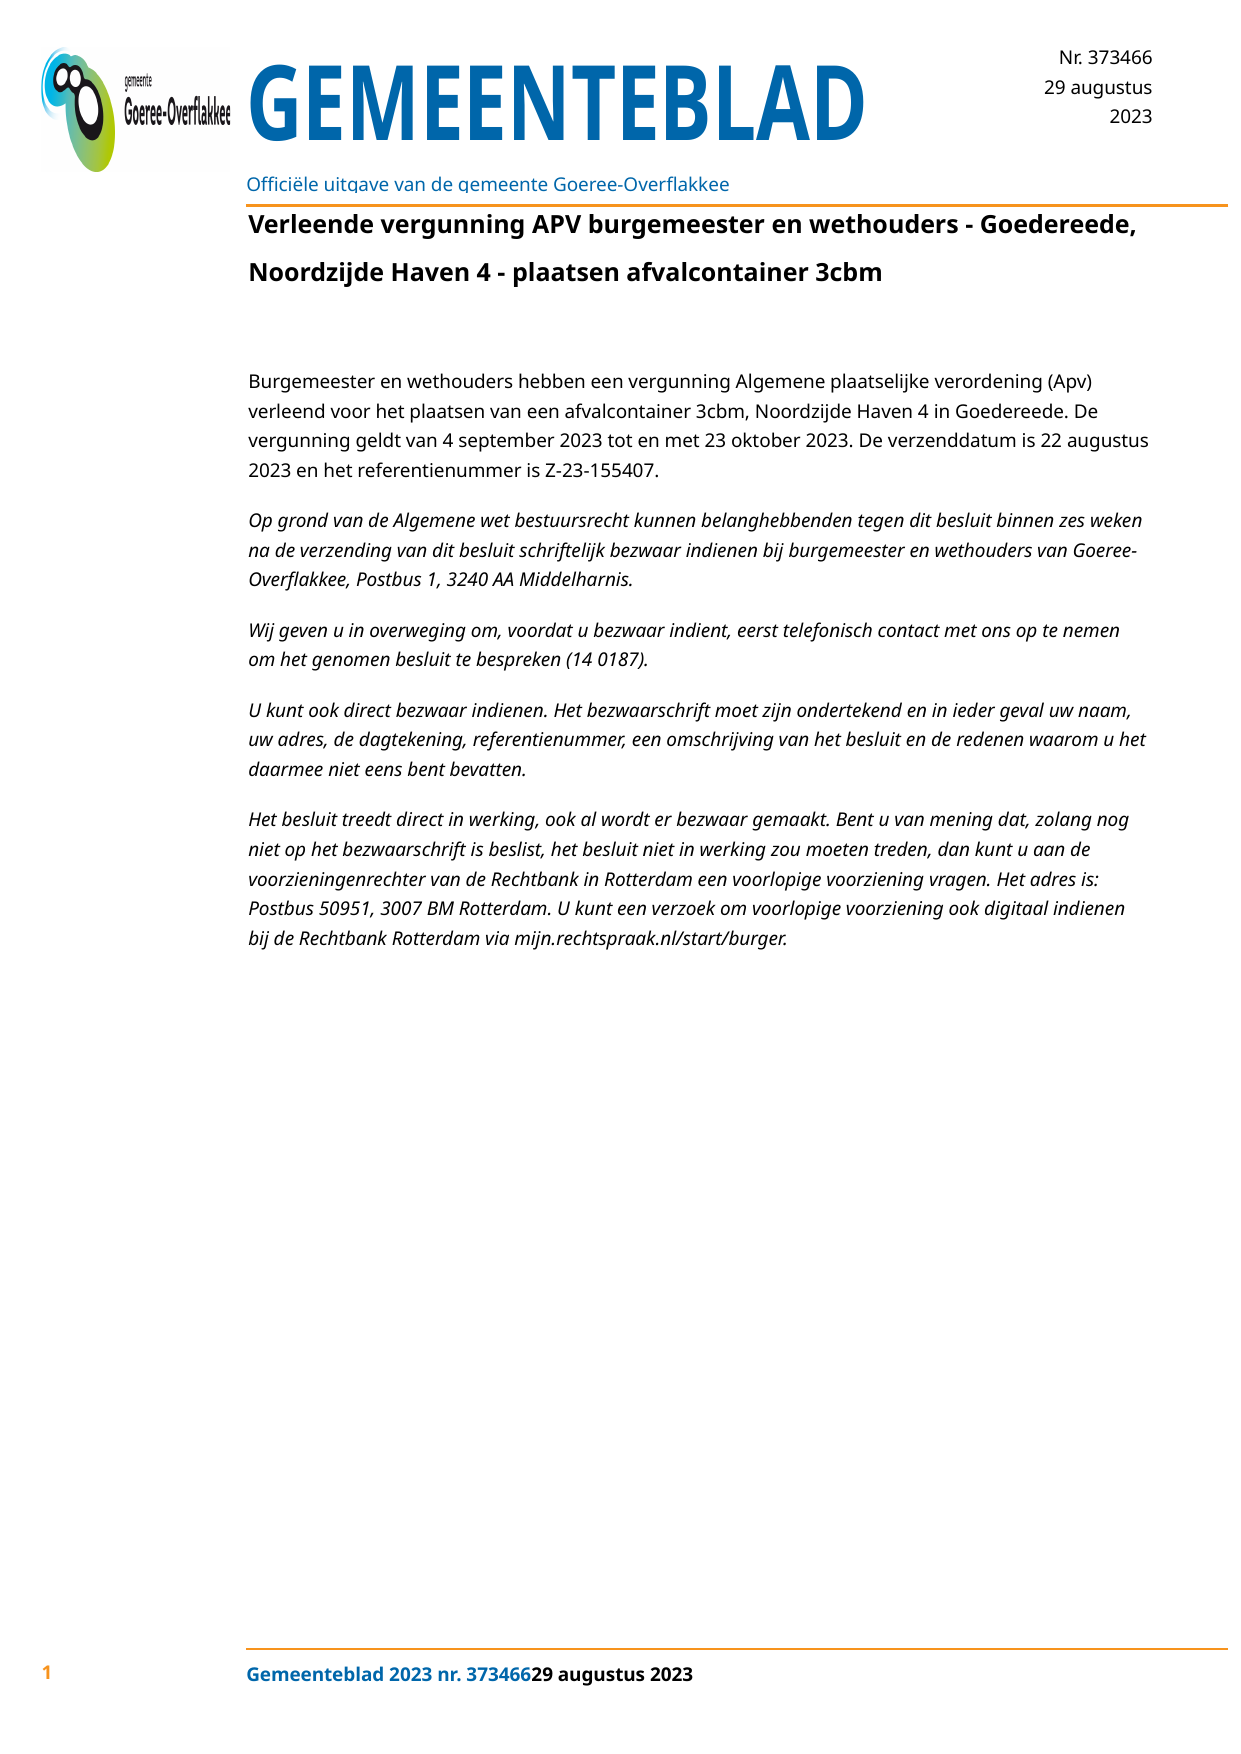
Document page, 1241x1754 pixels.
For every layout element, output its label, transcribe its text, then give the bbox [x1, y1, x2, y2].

text Verleende vergunning APV burgemeester en wethouders - Goedereede, Noordzijde Haven 4 - plaatsen afvalcontainer 3cbm [248, 207, 1152, 288]
picture [41, 47, 231, 172]
text Het besluit treedt direct in werking, ook al wordt er bezwaar gemaakt. Bent u van mening dat, zolang nog niet op het bezwaarschrift is beslist, het besluit niet in werking zou moeten treden, dan kunt u aan de voorzieningenrechter van de Rechtbank in Rotterdam een voorlopige voorziening vragen. Het adres is: Postbus 50951, 3007 BM Rotterdam. U kunt een verzoek om voorlopige voorziening ook digitaal indienen bij de Rechtbank Rotterdam via mijn.rechtspraak.nl/start/burger. [248, 807, 1152, 951]
text Wij geven u in overweging om, voordat u bezwaar indient, eerst telefonisch contact met ons op te nemen om het genomen besluit te bespreken (14 0187). [248, 617, 1152, 672]
text Burgemeester en wethouders hebben een vergunning Algemene plaatselijke verordening (Apv) verleend voor het plaatsen van een afvalcontainer 3cbm, Noordzijde Haven 4 in Goedereede. De vergunning geldt van 4 september 2023 tot en met 23 oktober 2023. De verzenddatum is 22 augustus 2023 en het referentienummer is Z-23-155407. [248, 368, 1152, 483]
text U kunt ook direct bezwaar indienen. Het bezwaarschrift moet zijn ondertekend en in ieder geval uw naam, uw adres, de dagtekening, referentienummer, een omschrijving van het besluit en de redenen waarom u het daarmee niet eens bent bevatten. [248, 697, 1152, 782]
text Op grond van de Algemene wet bestuursrecht kunnen belanghebbenden tegen dit besluit binnen zes weken na de verzending van dit besluit schriftelijk bezwaar indienen bij burgemeester en wethouders van Goeree-Overflakkee, Postbus 1, 3240 AA Middelharnis. [248, 507, 1152, 592]
